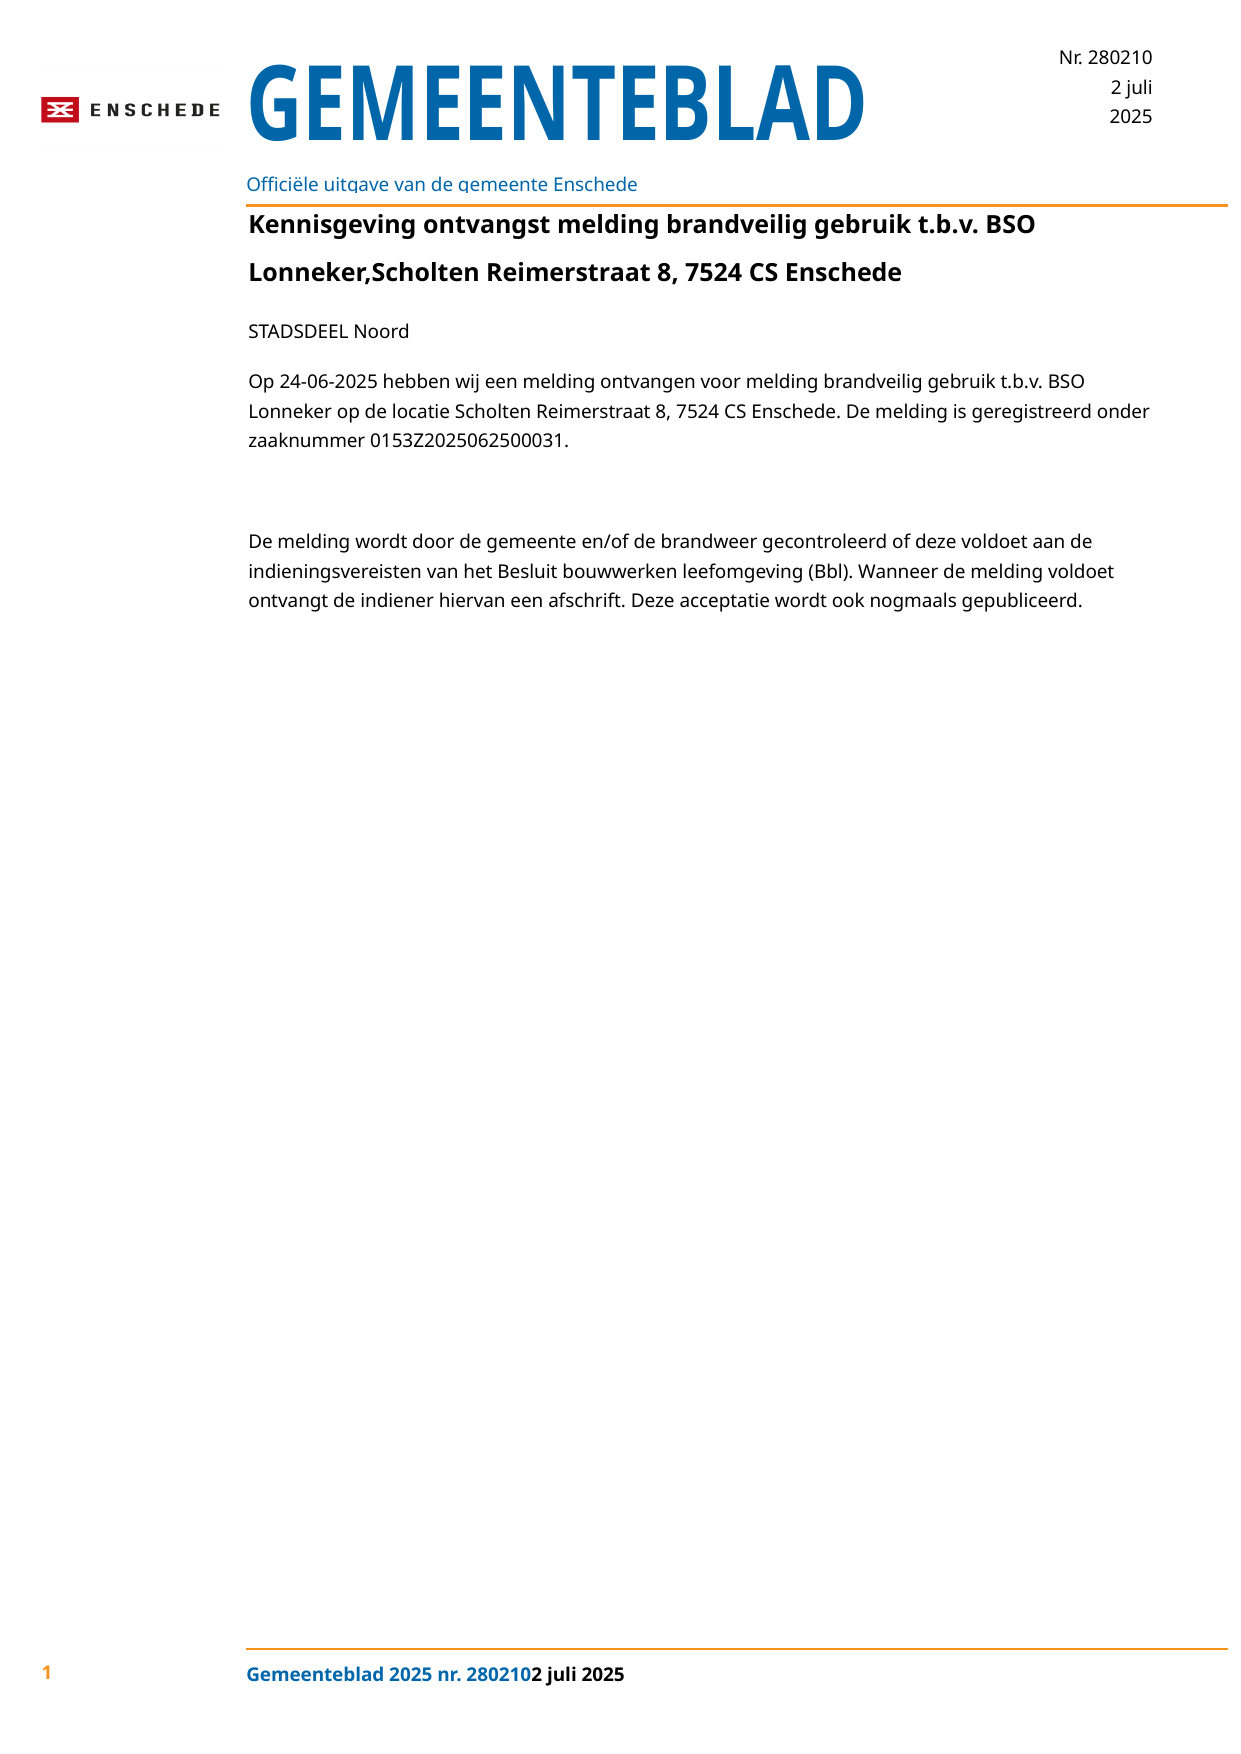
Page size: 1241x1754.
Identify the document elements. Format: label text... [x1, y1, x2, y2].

text Op 24-06-2025 hebben wij een melding ontvangen voor melding brandveilig gebruik t.b.v. BSO Lonneker op de locatie Scholten Reimerstraat 8, 7524 CS Enschede. De melding is geregistreerd onder zaaknummer 0153Z2025062500031. [248, 368, 1152, 453]
text Kennisgeving ontvangst melding brandveilig gebruik t.b.v. BSO Lonneker,Scholten Reimerstraat 8, 7524 CS Enschede [248, 207, 1152, 288]
picture [41, 47, 231, 172]
text De melding wordt door de gemeente en/of de brandweer gecontroleerd of deze voldoet aan de indieningsvereisten van het Besluit bouwwerken leefomgeving (Bbl). Wanneer de melding voldoet ontvangt de indiener hiervan een afschrift. Deze acceptatie wordt ook nogmaals gepubliceerd. [248, 528, 1152, 613]
text STADSDEEL Noord [248, 318, 1152, 344]
